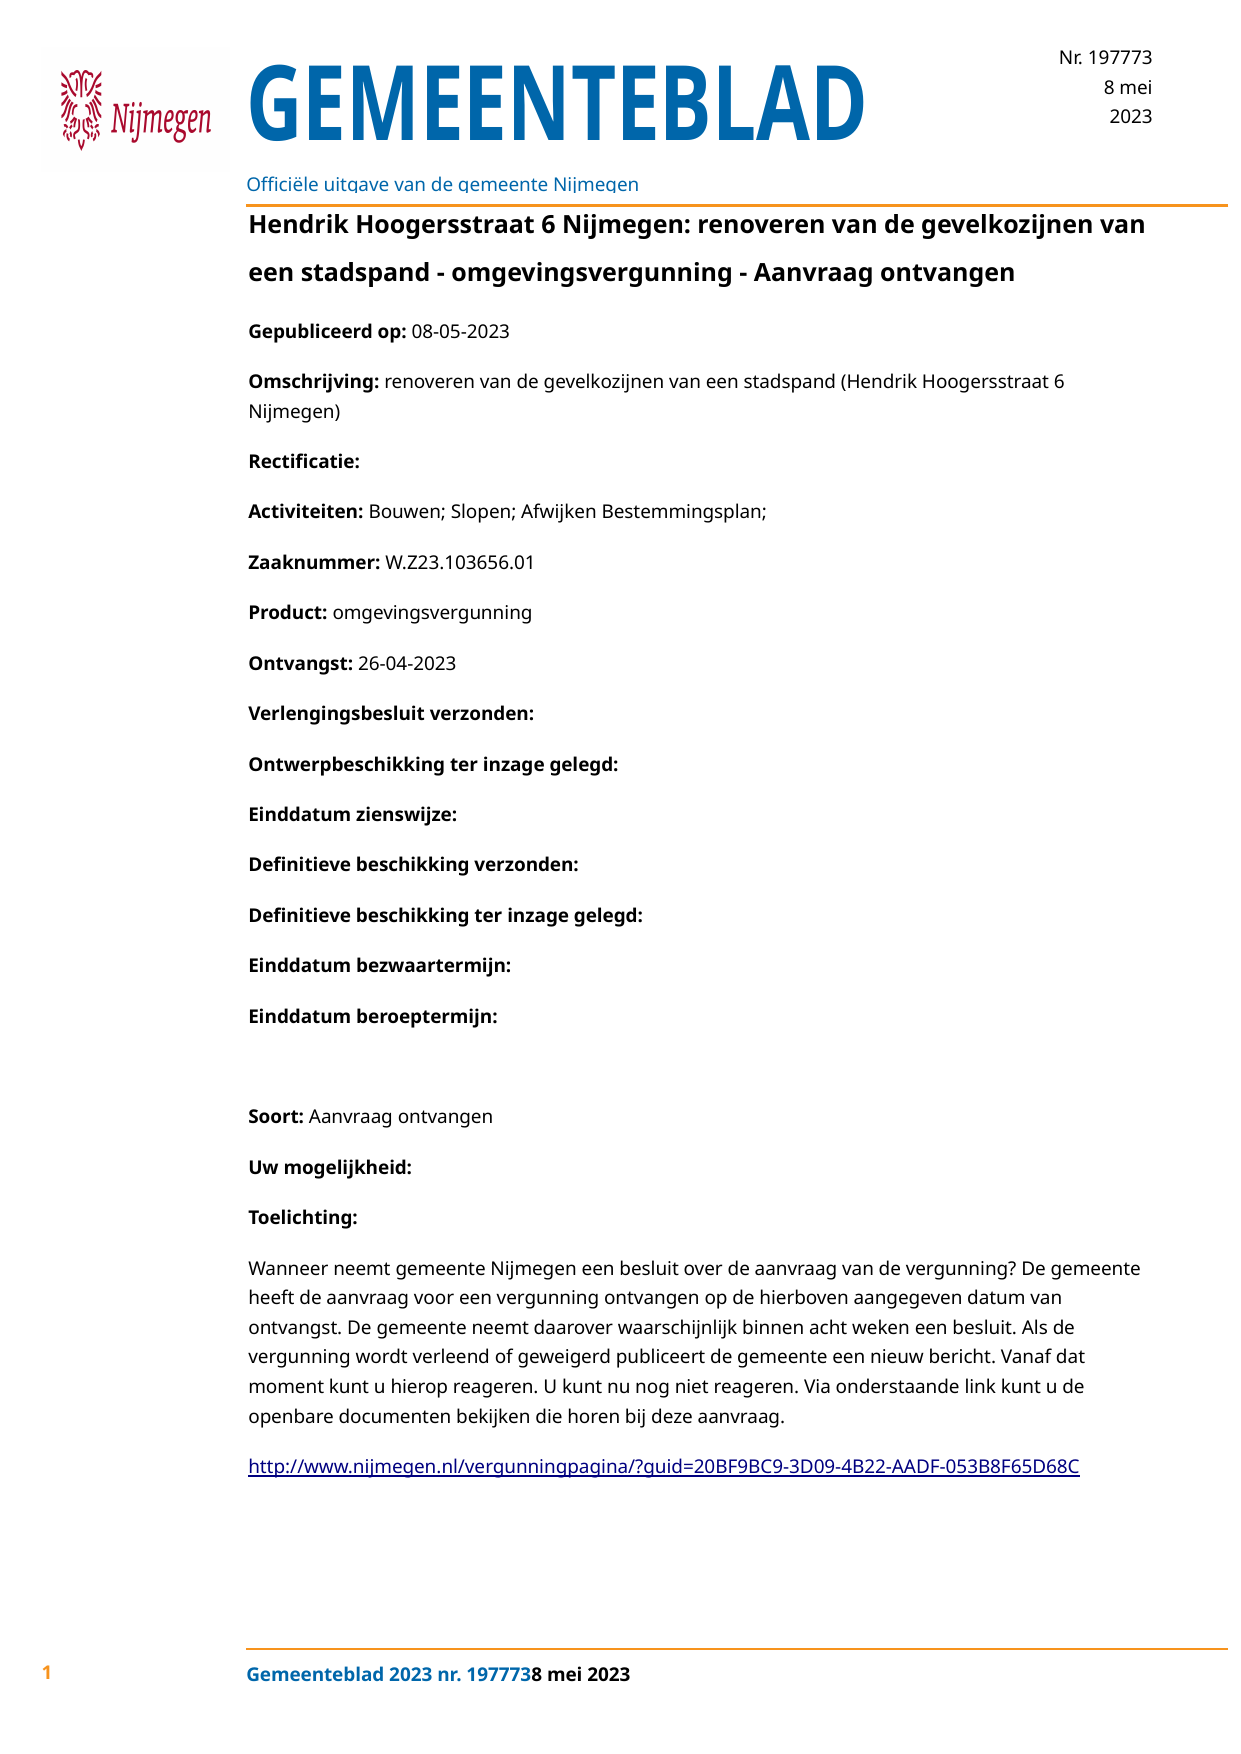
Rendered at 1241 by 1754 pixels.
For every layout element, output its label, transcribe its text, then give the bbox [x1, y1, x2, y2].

text Definitieve beschikking ter inzage gelegd: [248, 902, 1152, 928]
text Soort: Aanvraag ontvangen [248, 1104, 1152, 1129]
text Definitieve beschikking verzonden: [248, 852, 1152, 877]
text Zaaknummer: W.Z23.103656.01 [248, 549, 1152, 575]
text Verlengingsbesluit verzonden: [248, 700, 1152, 726]
text Ontwerpbeschikking ter inzage gelegd: [248, 751, 1152, 777]
text Uw mogelijkheid: [248, 1154, 1152, 1180]
text Wanneer neemt gemeente Nijmegen een besluit over de aanvraag van de vergunning? De gemeente heeft de aanvraag voor een vergunning ontvangen op de hierboven aangegeven datum van ontvangst. De gemeente neemt daarover waarschijnlijk binnen acht weken een besluit. Als de vergunning wordt verleend of geweigerd publiceert de gemeente een nieuw bericht. Vanaf dat moment kunt u hierop reageren. U kunt nu nog niet reageren. Via onderstaande link kunt u de openbare documenten bekijken die horen bij deze aanvraag. [248, 1255, 1152, 1429]
text Omschrijving: renoveren van de gevelkozijnen van een stadspand (Hendrik Hoogersstraat 6 Nijmegen) [248, 368, 1152, 424]
text Ontvangst: 26-04-2023 [248, 650, 1152, 676]
text Einddatum beroeptermijn: [248, 1003, 1152, 1029]
text http://www.nijmegen.nl/vergunningpagina/?guid=20BF9BC9-3D09-4B22-AADF-053B8F65D68C [248, 1453, 1152, 1479]
text Einddatum bezwaartermijn: [248, 952, 1152, 978]
text Gepubliceerd op: 08-05-2023 [248, 318, 1152, 344]
text Hendrik Hoogersstraat 6 Nijmegen: renoveren van de gevelkozijnen van een stadspand - omgevingsvergunning - Aanvraag ontvangen [248, 207, 1152, 288]
text Toelichting: [248, 1204, 1152, 1230]
picture [41, 47, 231, 172]
text Product: omgevingsvergunning [248, 599, 1152, 625]
text Rectificatie: [248, 448, 1152, 474]
text Activiteiten: Bouwen; Slopen; Afwijken Bestemmingsplan; [248, 499, 1152, 524]
text Einddatum zienswijze: [248, 801, 1152, 827]
